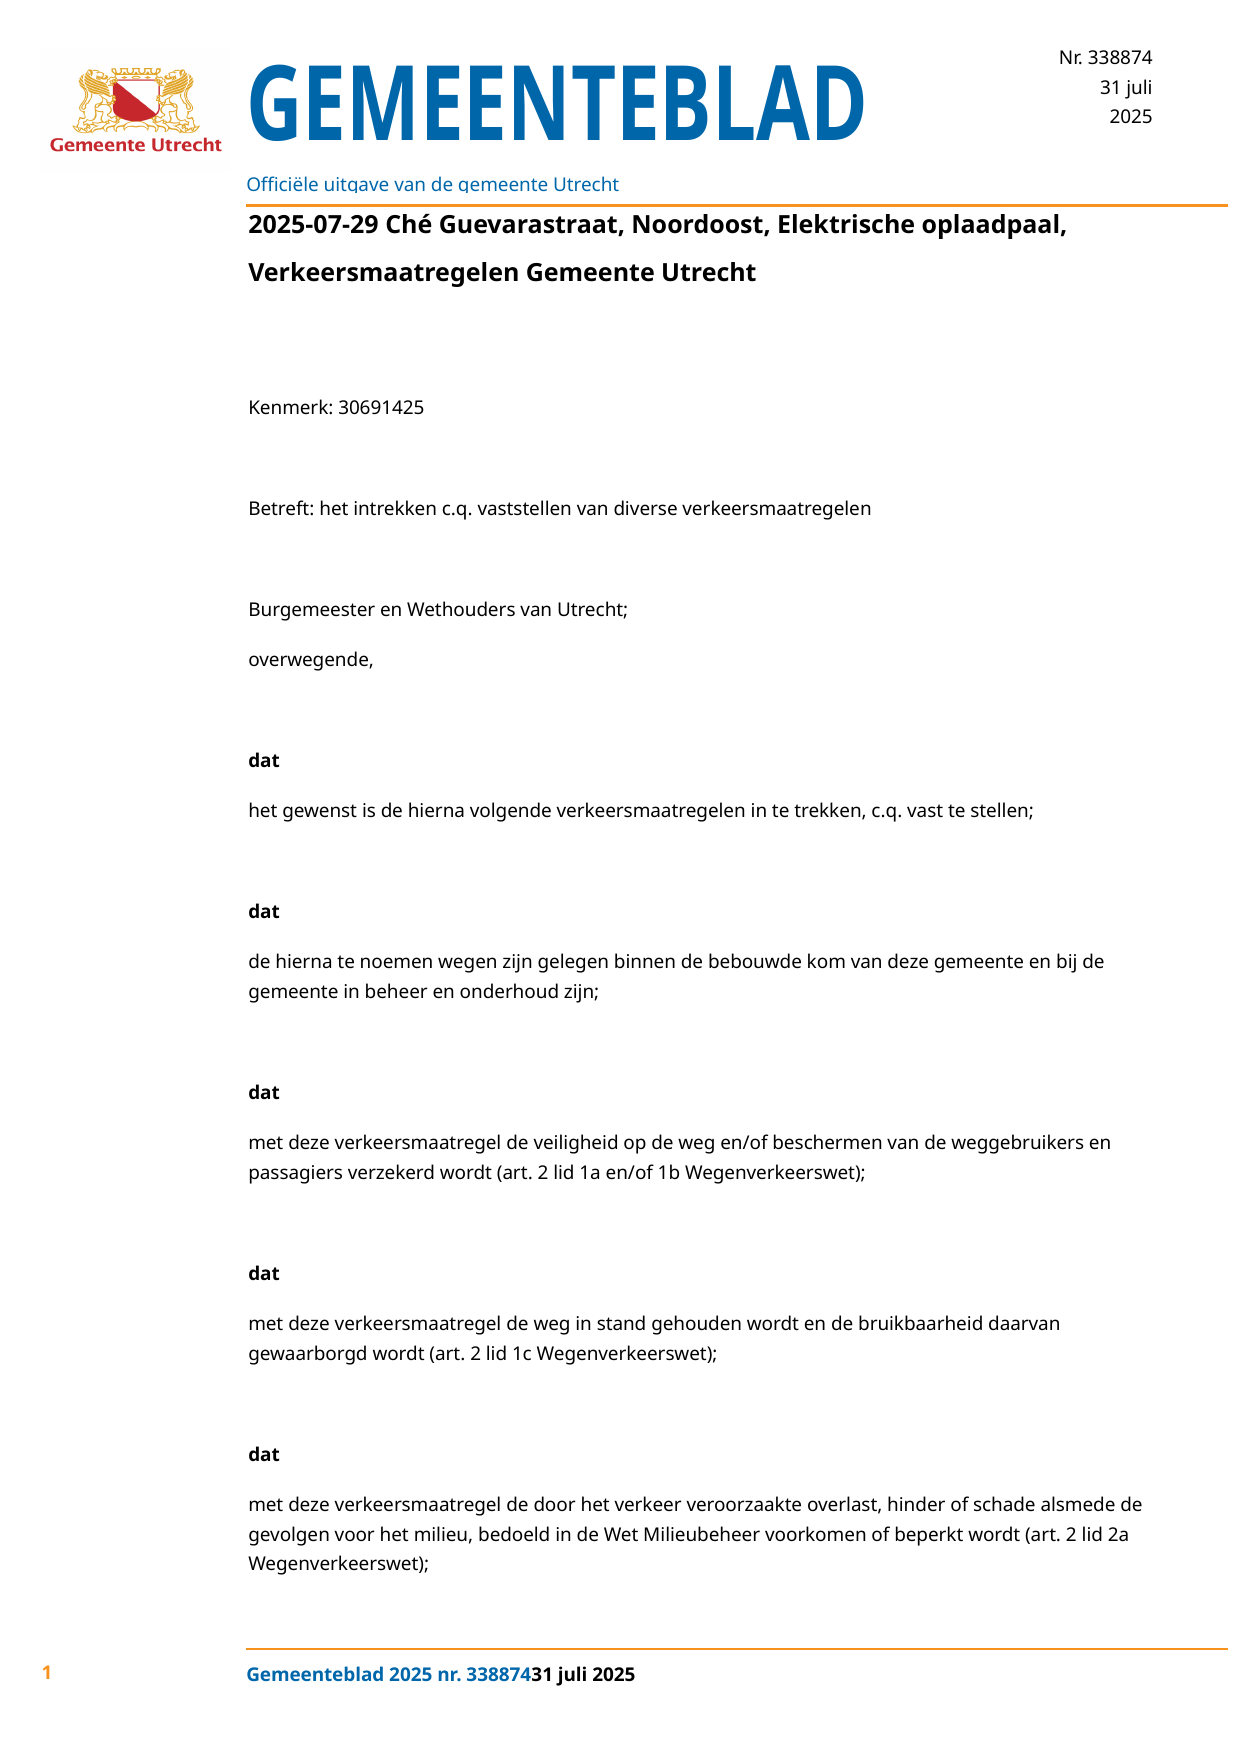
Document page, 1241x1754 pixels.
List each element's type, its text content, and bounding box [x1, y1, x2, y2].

text dat [248, 898, 1152, 924]
text dat [248, 1441, 1152, 1466]
text overwegende, [248, 646, 1152, 672]
text dat [248, 1260, 1152, 1286]
text met deze verkeersmaatregel de door het verkeer veroorzaakte overlast, hinder of schade alsmede de gevolgen voor het milieu, bedoeld in de Wet Milieubeheer voorkomen of beperkt wordt (art. 2 lid 2a Wegenverkeerswet); [248, 1491, 1152, 1576]
text Betreft: het intrekken c.q. vaststellen van diverse verkeersmaatregelen [248, 495, 1152, 521]
text het gewenst is de hierna volgende verkeersmaatregelen in te trekken, c.q. vast te stellen; [248, 797, 1152, 823]
text Burgemeester en Wethouders van Utrecht; [248, 596, 1152, 621]
text de hierna te noemen wegen zijn gelegen binnen de bebouwde kom van deze gemeente en bij de gemeente in beheer en onderhoud zijn; [248, 949, 1152, 1004]
text 2025-07-29 Ché Guevarastraat, Noordoost, Elektrische oplaadpaal, Verkeersmaatregelen Gemeente Utrecht [248, 207, 1152, 288]
text dat [248, 1079, 1152, 1105]
picture [41, 47, 231, 172]
text Kenmerk: 30691425 [248, 394, 1152, 420]
text dat [248, 747, 1152, 773]
text met deze verkeersmaatregel de weg in stand gehouden wordt en de bruikbaarheid daarvan gewaarborgd wordt (art. 2 lid 1c Wegenverkeerswet); [248, 1310, 1152, 1366]
text met deze verkeersmaatregel de veiligheid op de weg en/of beschermen van de weggebruikers en passagiers verzekerd wordt (art. 2 lid 1a en/of 1b Wegenverkeerswet); [248, 1129, 1152, 1185]
